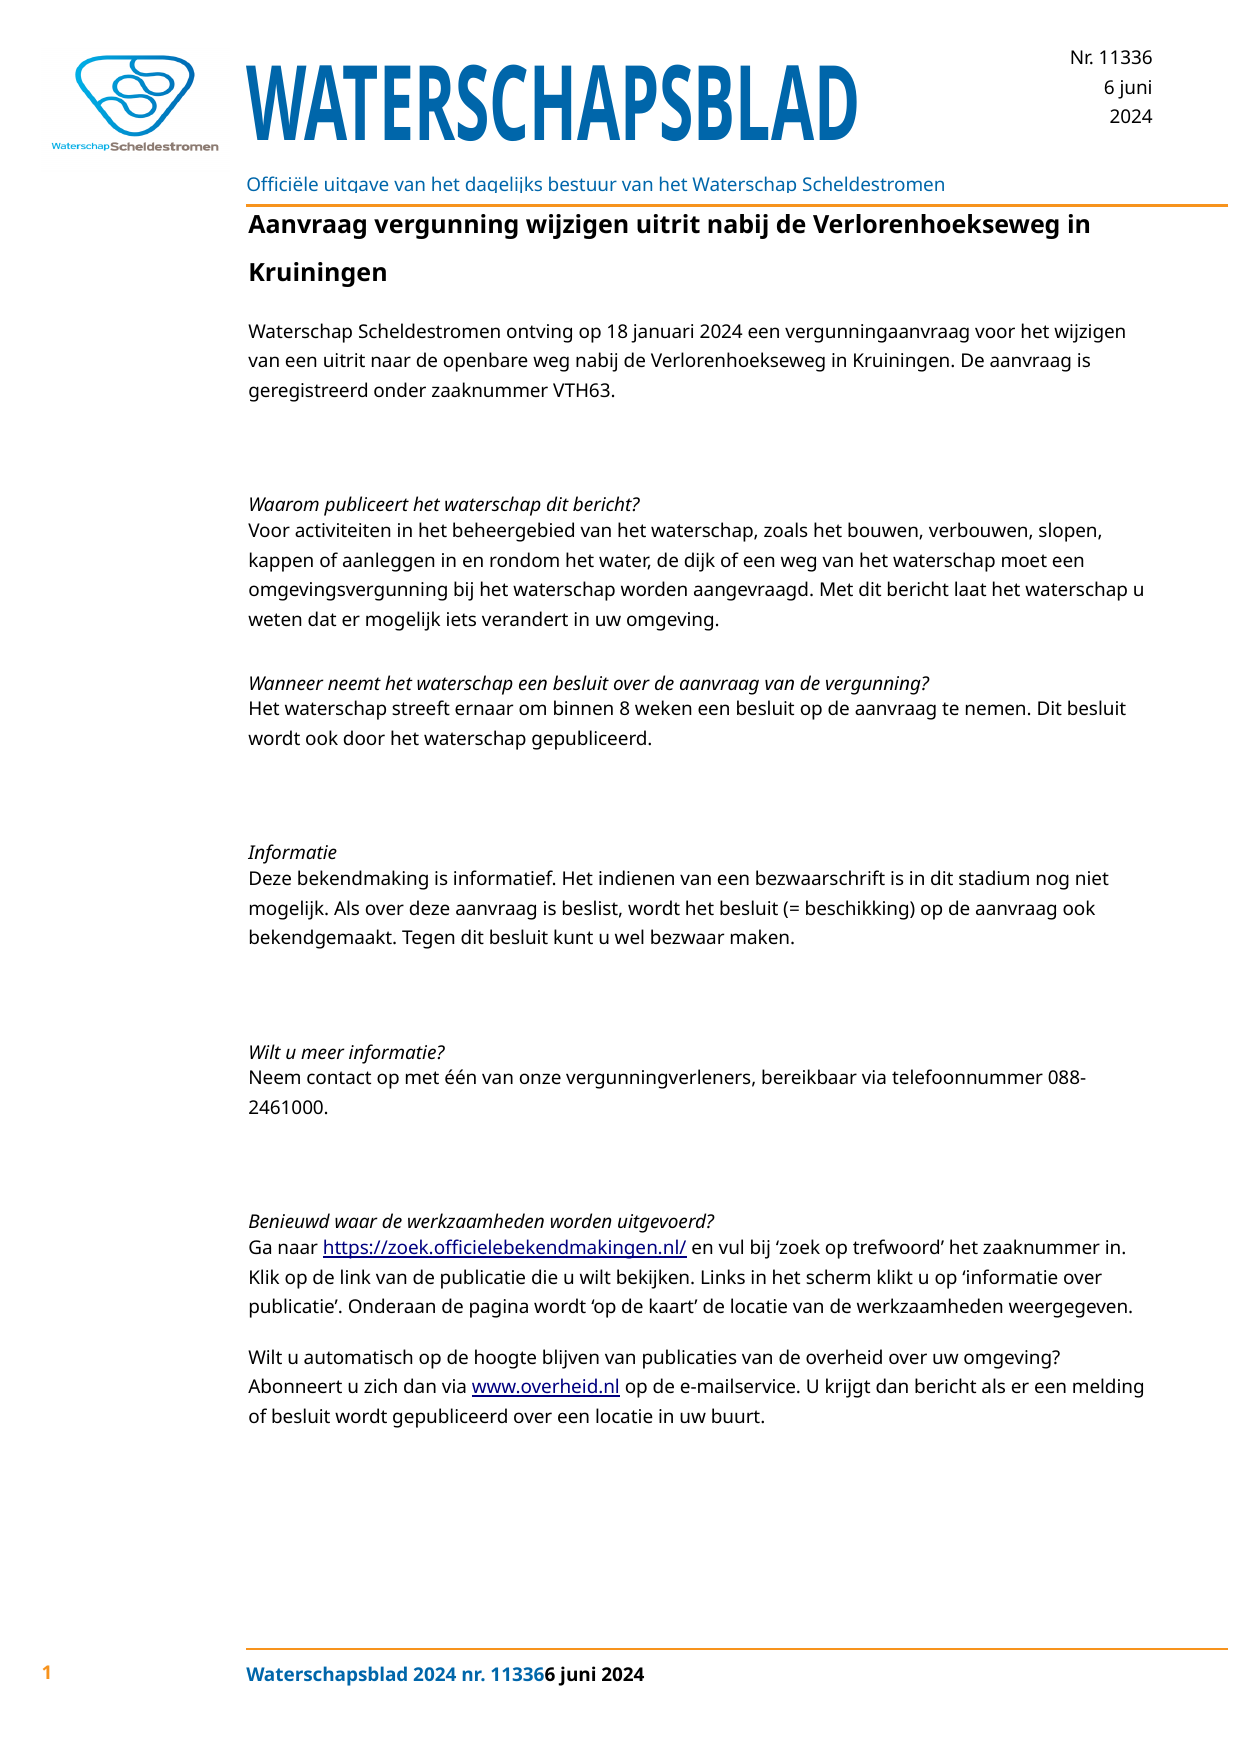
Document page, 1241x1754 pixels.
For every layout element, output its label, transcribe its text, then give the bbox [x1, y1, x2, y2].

text Wilt u automatisch op de hoogte blijven van publicaties van de overheid over uw omgeving? Abonneert u zich dan via www.overheid.nl op de e-mailservice. U krijgt dan bericht als er een melding of besluit wordt gepubliceerd over een locatie in uw buurt. [248, 1344, 1152, 1429]
text Wilt u meer informatie? [248, 1039, 1152, 1064]
text Wanneer neemt het waterschap een besluit over de aanvraag van de vergunning? [248, 670, 1152, 696]
text Benieuwd waar de werkzaamheden worden uitgevoerd? [248, 1208, 1152, 1234]
text Aanvraag vergunning wijzigen uitrit nabij de Verlorenhoekseweg in Kruiningen [248, 207, 1152, 288]
picture [41, 47, 231, 172]
text Deze bekendmaking is informatief. Het indienen van een bezwaarschrift is in dit stadium nog niet mogelijk. Als over deze aanvraag is beslist, wordt het besluit (= beschikking) op de aanvraag ook bekendgemaakt. Tegen dit besluit kunt u wel bezwaar maken. [248, 865, 1152, 950]
text Informatie [248, 839, 1152, 865]
text Het waterschap streeft ernaar om binnen 8 weken een besluit op de aanvraag te nemen. Dit besluit wordt ook door het waterschap gepubliceerd. [248, 696, 1152, 751]
text Ga naar https://zoek.officielebekendmakingen.nl/ en vul bij ‘zoek op trefwoord’ het zaaknummer in. Klik op de link van de publicatie die u wilt bekijken. Links in het scherm klikt u op ‘informatie over publicatie’. Onderaan de pagina wordt ‘op de kaart’ de locatie van de werkzaamheden weergegeven. [248, 1234, 1152, 1319]
text Waterschap Scheldestromen ontving op 18 januari 2024 een vergunningaanvraag voor het wijzigen van een uitrit naar de openbare weg nabij de Verlorenhoekseweg in Kruiningen. De aanvraag is geregistreerd onder zaaknummer VTH63. [248, 318, 1152, 403]
text Neem contact op met één van onze vergunningverleners, bereikbaar via telefoonnummer 088-2461000. [248, 1064, 1152, 1120]
text Voor activiteiten in het beheergebied van het waterschap, zoals het bouwen, verbouwen, slopen, kappen of aanleggen in en rondom het water, de dijk of een weg van het waterschap moet een omgevingsvergunning bij het waterschap worden aangevraagd. Met dit bericht laat het waterschap u weten dat er mogelijk iets verandert in uw omgeving. [248, 517, 1152, 632]
text Waarom publiceert het waterschap dit bericht? [248, 491, 1152, 517]
